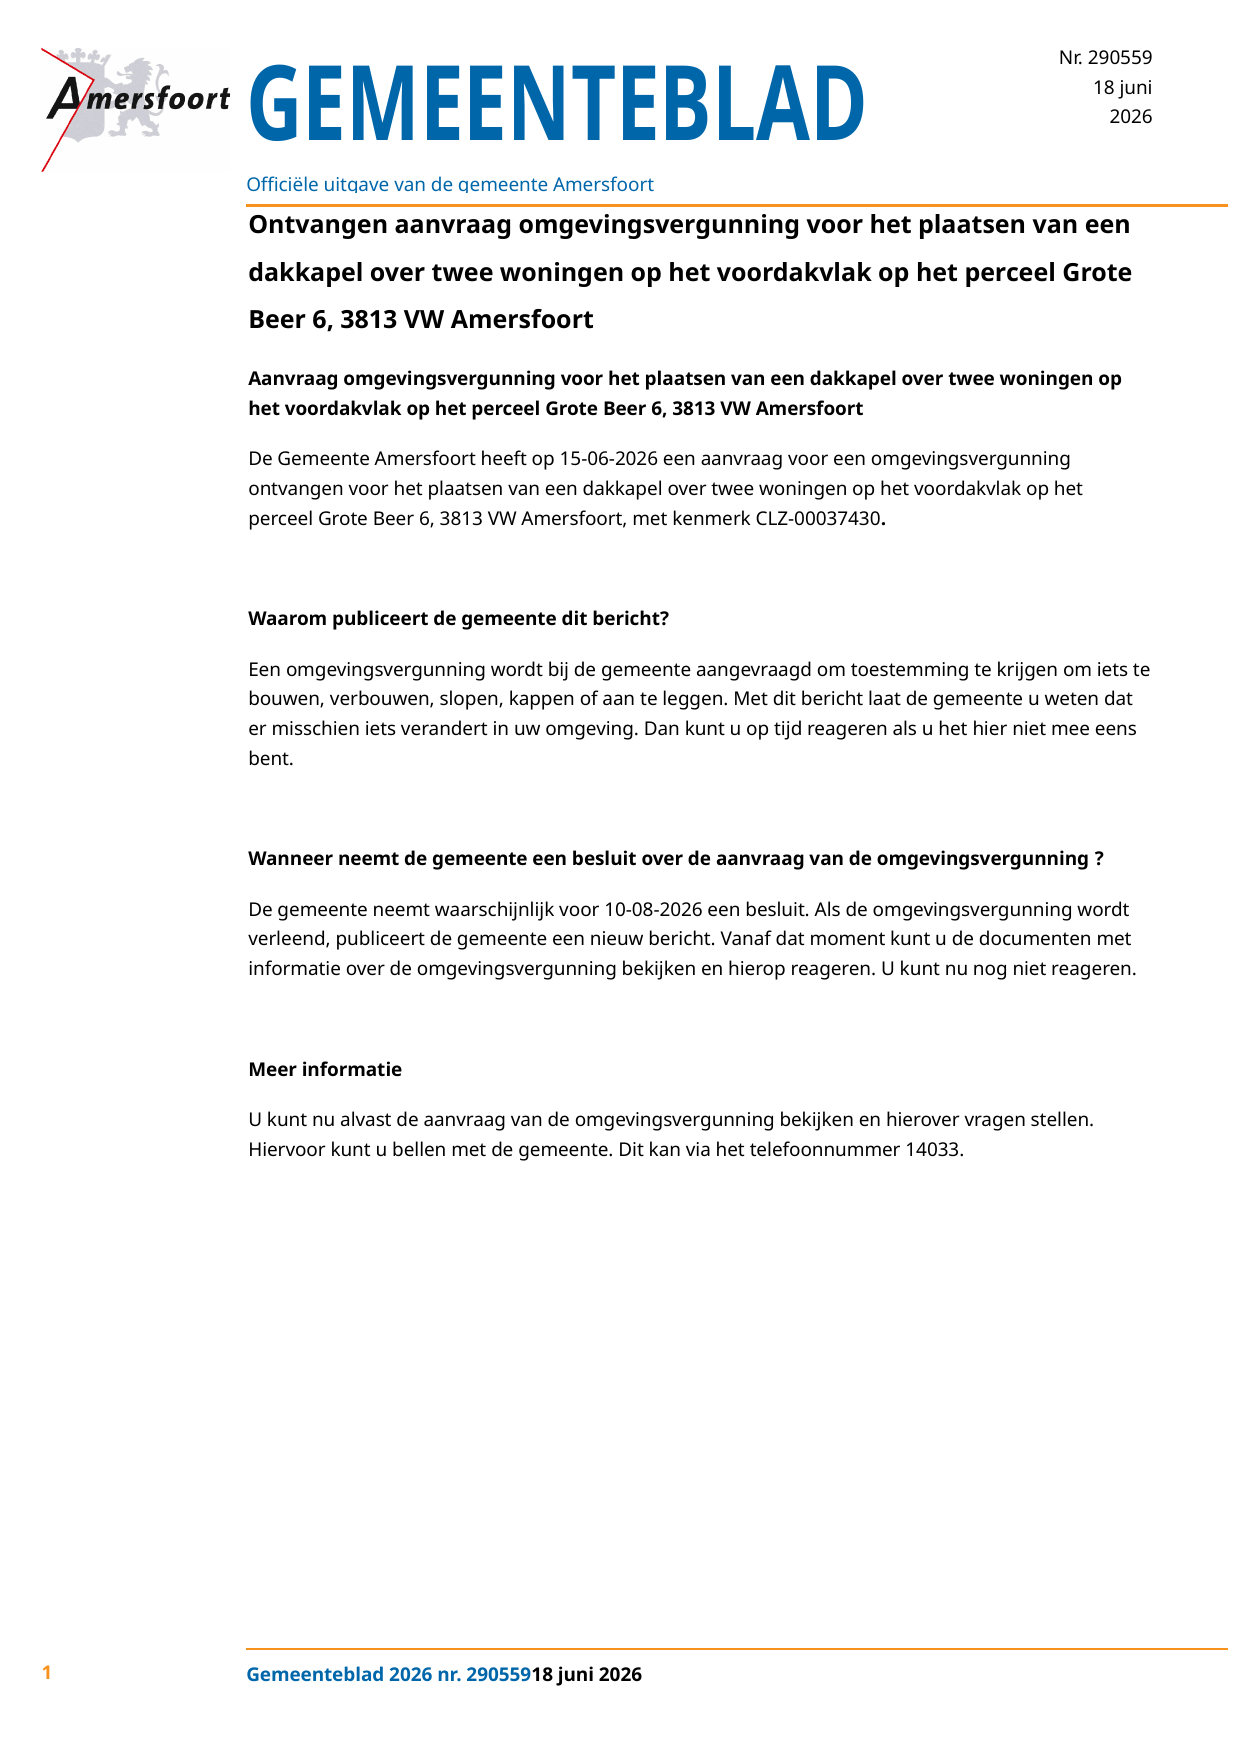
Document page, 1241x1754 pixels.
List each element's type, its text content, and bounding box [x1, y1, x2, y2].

text Aanvraag omgevingsvergunning voor het plaatsen van een dakkapel over twee woningen op het voordakvlak op het perceel Grote Beer 6, 3813 VW Amersfoort [248, 366, 1152, 421]
text Ontvangen aanvraag omgevingsvergunning voor het plaatsen van een dakkapel over twee woningen op het voordakvlak op het perceel Grote Beer 6, 3813 VW Amersfoort [248, 207, 1152, 336]
text De Gemeente Amersfoort heeft op 15-06-2026 een aanvraag voor een omgevingsvergunning ontvangen voor het plaatsen van een dakkapel over twee woningen op het voordakvlak op het perceel Grote Beer 6, 3813 VW Amersfoort, met kenmerk CLZ-00037430. [248, 446, 1152, 530]
text De gemeente neemt waarschijnlijk voor 10-08-2026 een besluit. Als de omgevingsvergunning wordt verleend, publiceert de gemeente een nieuw bericht. Vanaf dat moment kunt u de documenten met informatie over de omgevingsvergunning bekijken en hierop reageren. U kunt nu nog niet reageren. [248, 896, 1152, 981]
text Een omgevingsvergunning wordt bij de gemeente aangevraagd om toestemming te krijgen om iets te bouwen, verbouwen, slopen, kappen of aan te leggen. Met dit bericht laat de gemeente u weten dat er misschien iets verandert in uw omgeving. Dan kunt u op tijd reageren als u het hier niet mee eens bent. [248, 656, 1152, 770]
text Meer informatie [248, 1056, 1152, 1082]
picture [41, 47, 231, 172]
text Wanneer neemt de gemeente een besluit over de aanvraag van de omgevingsvergunning ? [248, 846, 1152, 871]
text U kunt nu alvast de aanvraag van de omgevingsvergunning bekijken en hierover vragen stellen. Hiervoor kunt u bellen met de gemeente. Dit kan via het telefoonnummer 14033. [248, 1106, 1152, 1162]
text Waarom publiceert de gemeente dit bericht? [248, 606, 1152, 631]
